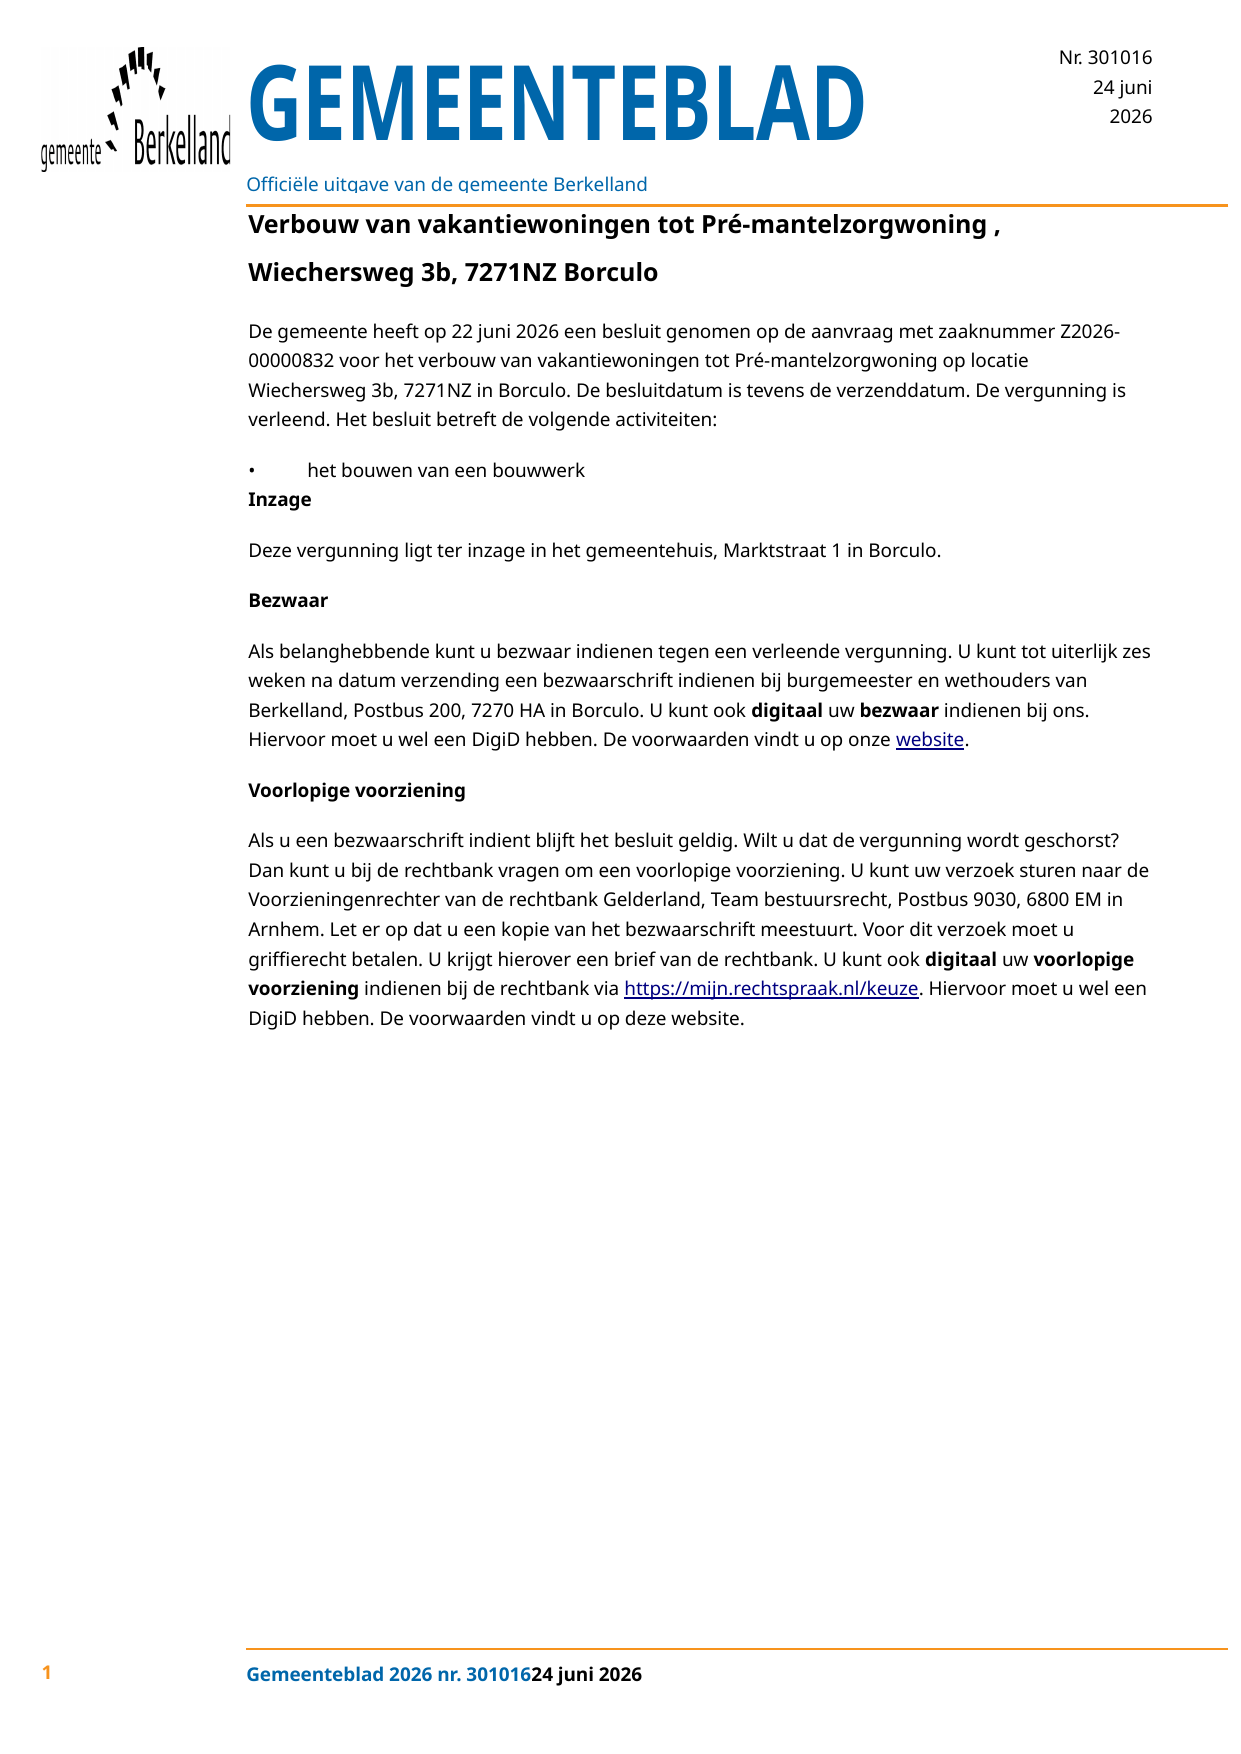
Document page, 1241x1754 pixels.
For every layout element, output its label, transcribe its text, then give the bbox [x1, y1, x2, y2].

text Bezwaar [248, 587, 1152, 613]
list het bouwen van een bouwwerk [248, 457, 1152, 483]
text Als u een bezwaarschrift indient blijft het besluit geldig. Wilt u dat de vergunning wordt geschorst? Dan kunt u bij de rechtbank vragen om een voorlopige voorziening. U kunt uw verzoek sturen naar de Voorzieningenrechter van de rechtbank Gelderland, Team bestuursrecht, Postbus 9030, 6800 EM in Arnhem. Let er op dat u een kopie van het bezwaarschrift meestuurt. Voor dit verzoek moet u griffierecht betalen. U krijgt hierover een brief van de rechtbank. U kunt ook digitaal uw voorlopige voorziening indienen bij de rechtbank via https://mijn.rechtspraak.nl/keuze. Hiervoor moet u wel een DigiD hebben. De voorwaarden vindt u op deze website. [248, 827, 1152, 1031]
text Verbouw van vakantiewoningen tot Pré-mantelzorgwoning , Wiechersweg 3b, 7271NZ Borculo [248, 207, 1152, 288]
text Voorlopige voorziening [248, 777, 1152, 803]
text Als belanghebbende kunt u bezwaar indienen tegen een verleende vergunning. U kunt tot uiterlijk zes weken na datum verzending een bezwaarschrift indienen bij burgemeester en wethouders van Berkelland, Postbus 200, 7270 HA in Borculo. U kunt ook digitaal uw bezwaar indienen bij ons. Hiervoor moet u wel een DigiD hebben. De voorwaarden vindt u op onze website. [248, 638, 1152, 752]
text Inzage [248, 487, 1152, 512]
picture [41, 47, 231, 172]
text De gemeente heeft op 22 juni 2026 een besluit genomen op de aanvraag met zaaknummer Z2026-00000832 voor het verbouw van vakantiewoningen tot Pré-mantelzorgwoning op locatie Wiechersweg 3b, 7271NZ in Borculo. De besluitdatum is tevens de verzenddatum. De vergunning is verleend. Het besluit betreft de volgende activiteiten: [248, 318, 1152, 432]
text Deze vergunning ligt ter inzage in het gemeentehuis, Marktstraat 1 in Borculo. [248, 537, 1152, 563]
